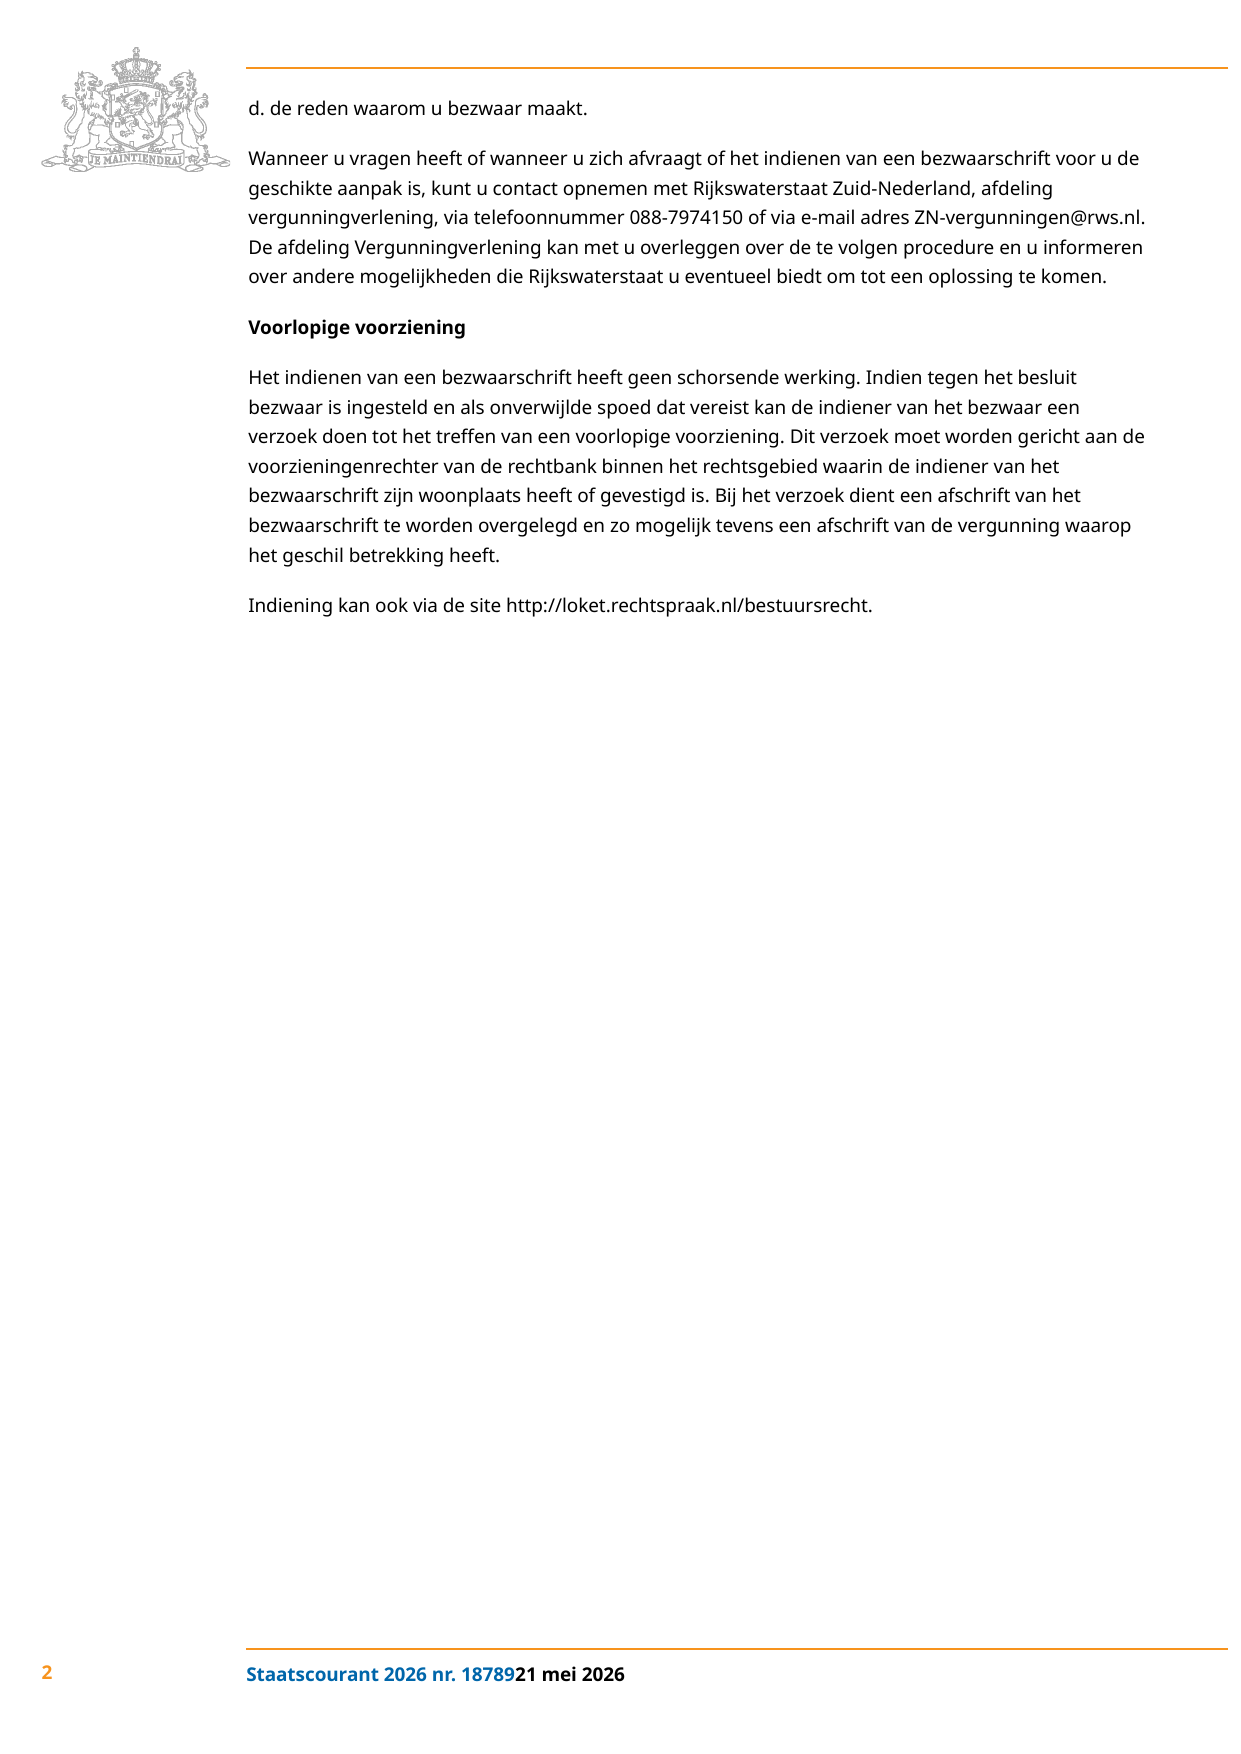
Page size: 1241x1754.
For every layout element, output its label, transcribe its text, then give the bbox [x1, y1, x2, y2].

text Voorlopige voorziening [248, 314, 1152, 340]
picture [41, 47, 231, 172]
text Het indienen van een bezwaarschrift heeft geen schorsende werking. Indien tegen het besluit bezwaar is ingesteld en als onverwijlde spoed dat vereist kan de indiener van het bezwaar een verzoek doen tot het treffen van een voorlopige voorziening. Dit verzoek moet worden gericht aan de voorzieningenrechter van de rechtbank binnen het rechtsgebied waarin de indiener van het bezwaarschrift zijn woonplaats heeft of gevestigd is. Bij het verzoek dient een afschrift van het bezwaarschrift te worden overgelegd en zo mogelijk tevens een afschrift van de vergunning waarop het geschil betrekking heeft. [248, 364, 1152, 568]
text Indiening kan ook via de site http://loket.rechtspraak.nl/bestuursrecht. [248, 592, 1152, 618]
text Wanneer u vragen heeft of wanneer u zich afvraagt of het indienen van een bezwaarschrift voor u de geschikte aanpak is, kunt u contact opnemen met Rijkswaterstaat Zuid-Nederland, afdeling vergunningverlening, via telefoonnummer 088-7974150 of via e-mail adres ZN-vergunningen@rws.nl. De afdeling Vergunningverlening kan met u overleggen over de te volgen procedure en u informeren over andere mogelijkheden die Rijkswaterstaat u eventueel biedt om tot een oplossing te komen. [248, 145, 1152, 289]
text d. de reden waarom u bezwaar maakt. [248, 95, 1152, 121]
